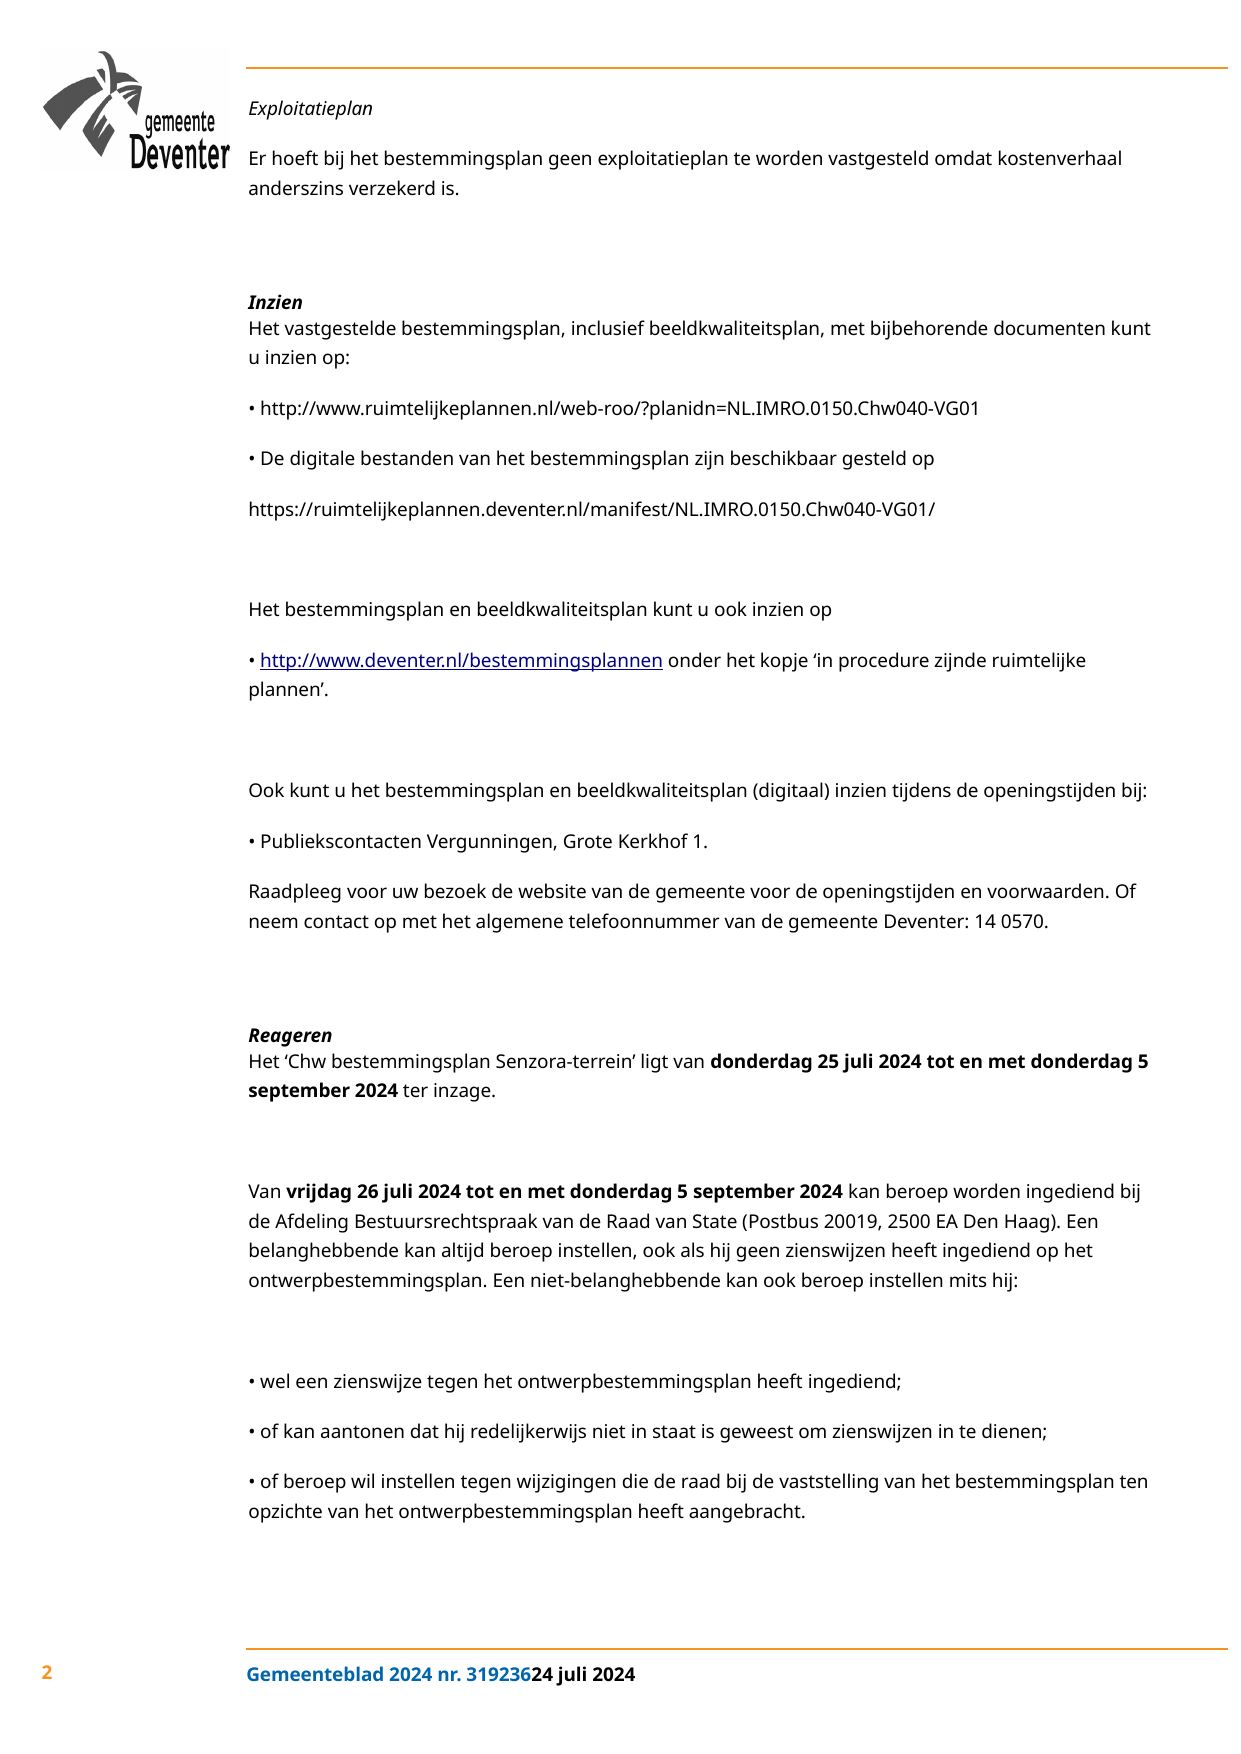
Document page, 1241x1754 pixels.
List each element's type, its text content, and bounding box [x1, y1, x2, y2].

text Inzien [248, 289, 1152, 315]
text • http://www.ruimtelijkeplannen.nl/web-roo/?planidn=NL.IMRO.0150.Chw040-VG01 [248, 395, 1152, 421]
text https://ruimtelijkeplannen.deventer.nl/manifest/NL.IMRO.0150.Chw040-VG01/ [248, 496, 1152, 521]
text Van vrijdag 26 juli 2024 tot en met donderdag 5 september 2024 kan beroep worden ingediend bij de Afdeling Bestuursrechtspraak van de Raad van State (Postbus 20019, 2500 EA Den Haag). Een belanghebbende kan altijd beroep instellen, ook als hij geen zienswijzen heeft ingediend op het ontwerpbestemmingsplan. Een niet-belanghebbende kan ook beroep instellen mits hij: [248, 1178, 1152, 1293]
text Het vastgestelde bestemmingsplan, inclusief beeldkwaliteitsplan, met bijbehorende documenten kunt u inzien op: [248, 315, 1152, 370]
text Er hoeft bij het bestemmingsplan geen exploitatieplan te worden vastgesteld omdat kostenverhaal anderszins verzekerd is. [248, 145, 1152, 201]
text • http://www.deventer.nl/bestemmingsplannen onder het kopje ‘in procedure zijnde ruimtelijke plannen’. [248, 647, 1152, 702]
text Het bestemmingsplan en beeldkwaliteitsplan kunt u ook inzien op [248, 597, 1152, 622]
text • of kan aantonen dat hij redelijkerwijs niet in staat is geweest om zienswijzen in te dienen; [248, 1418, 1152, 1444]
text • of beroep wil instellen tegen wijzigingen die de raad bij de vaststelling van het bestemmingsplan ten opzichte van het ontwerpbestemmingsplan heeft aangebracht. [248, 1469, 1152, 1524]
text Raadpleeg voor uw bezoek de website van de gemeente voor de openingstijden en voorwaarden. Of neem contact op met het algemene telefoonnummer van de gemeente Deventer: 14 0570. [248, 878, 1152, 933]
text Ook kunt u het bestemmingsplan en beeldkwaliteitsplan (digitaal) inzien tijdens de openingstijden bij: [248, 777, 1152, 803]
picture [41, 47, 231, 172]
text • wel een zienswijze tegen het ontwerpbestemmingsplan heeft ingediend; [248, 1368, 1152, 1394]
text • De digitale bestanden van het bestemmingsplan zijn beschikbaar gesteld op [248, 445, 1152, 471]
text Exploitatieplan [248, 95, 1152, 121]
text Reageren [248, 1022, 1152, 1048]
text Het ‘Chw bestemmingsplan Senzora-terrein’ ligt van donderdag 25 juli 2024 tot en met donderdag 5 september 2024 ter inzage. [248, 1048, 1152, 1103]
text • Publiekscontacten Vergunningen, Grote Kerkhof 1. [248, 828, 1152, 853]
